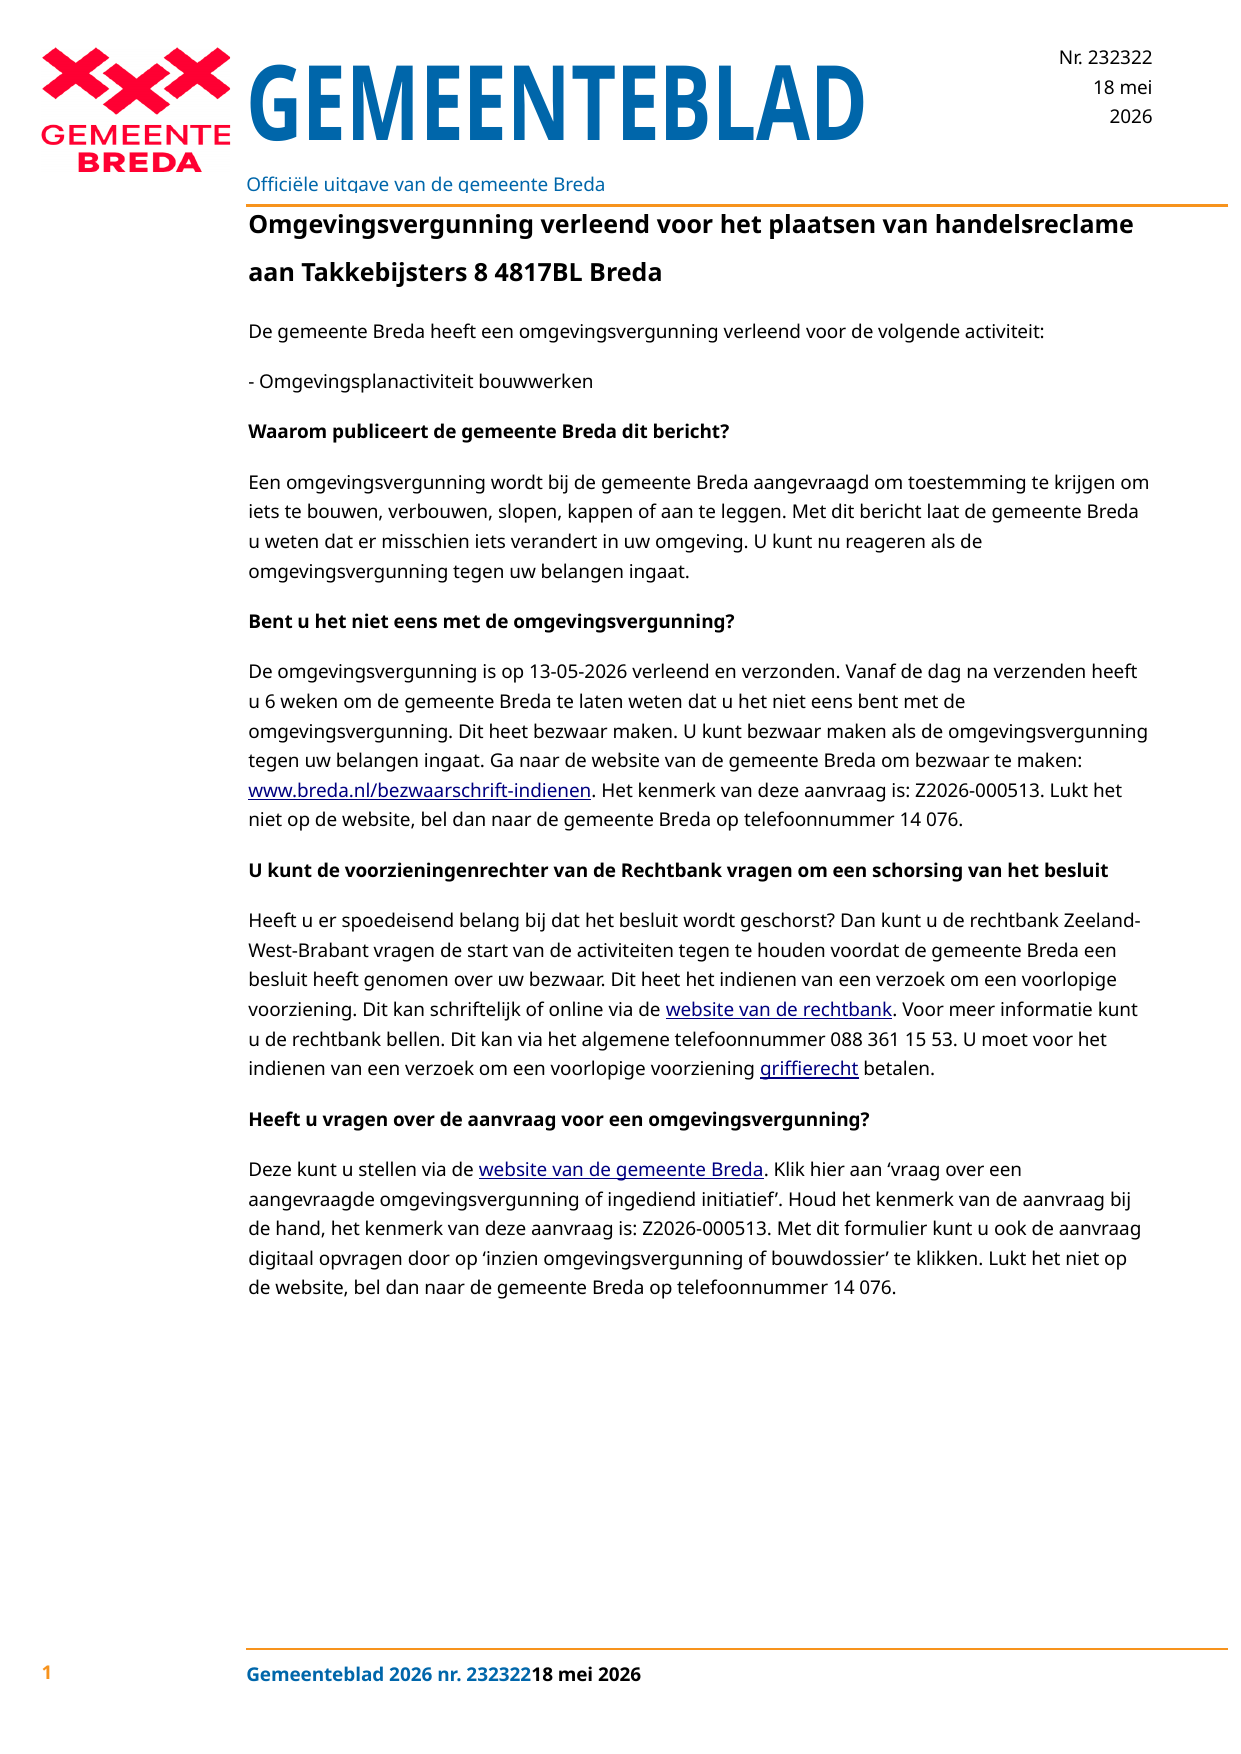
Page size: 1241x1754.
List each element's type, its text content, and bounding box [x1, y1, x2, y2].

text Heeft u vragen over de aanvraag voor een omgevingsvergunning? [248, 1106, 1152, 1132]
text Heeft u er spoedeisend belang bij dat het besluit wordt geschorst? Dan kunt u de rechtbank Zeeland-West-Brabant vragen de start van de activiteiten tegen te houden voordat de gemeente Breda een besluit heeft genomen over uw bezwaar. Dit heet het indienen van een verzoek om een voorlopige voorziening. Dit kan schriftelijk of online via de website van de rechtbank. Voor meer informatie kunt u de rechtbank bellen. Dit kan via het algemene telefoonnummer 088 361 15 53. U moet voor het indienen van een verzoek om een voorlopige voorziening griffierecht betalen. [248, 907, 1152, 1081]
text U kunt de voorzieningenrechter van de Rechtbank vragen om een schorsing van het besluit [248, 857, 1152, 883]
text Een omgevingsvergunning wordt bij de gemeente Breda aangevraagd om toestemming te krijgen om iets te bouwen, verbouwen, slopen, kappen of aan te leggen. Met dit bericht laat de gemeente Breda u weten dat er misschien iets verandert in uw omgeving. U kunt nu reageren als de omgevingsvergunning tegen uw belangen ingaat. [248, 469, 1152, 584]
text Waarom publiceert de gemeente Breda dit bericht? [248, 419, 1152, 444]
text Deze kunt u stellen via de website van de gemeente Breda. Klik hier aan ‘vraag over een aangevraagde omgevingsvergunning of ingediend initiatief’. Houd het kenmerk van de aanvraag bij de hand, het kenmerk van deze aanvraag is: Z2026-000513. Met dit formulier kunt u ook de aanvraag digitaal opvragen door op ‘inzien omgevingsvergunning of bouwdossier’ te klikken. Lukt het niet op de website, bel dan naar de gemeente Breda op telefoonnummer 14 076. [248, 1156, 1152, 1300]
text De gemeente Breda heeft een omgevingsvergunning verleend voor de volgende activiteit: [248, 318, 1152, 344]
text Omgevingsvergunning verleend voor het plaatsen van handelsreclame aan Takkebijsters 8 4817BL Breda [248, 207, 1152, 288]
text - Omgevingsplanactiviteit bouwwerken [248, 368, 1152, 394]
text De omgevingsvergunning is op 13-05-2026 verleend en verzonden. Vanaf de dag na verzenden heeft u 6 weken om de gemeente Breda te laten weten dat u het niet eens bent met de omgevingsvergunning. Dit heet bezwaar maken. U kunt bezwaar maken als de omgevingsvergunning tegen uw belangen ingaat. Ga naar de website van de gemeente Breda om bezwaar te maken: www.breda.nl/bezwaarschrift-indienen. Het kenmerk van deze aanvraag is: Z2026-000513. Lukt het niet op de website, bel dan naar de gemeente Breda op telefoonnummer 14 076. [248, 659, 1152, 832]
picture [41, 47, 231, 172]
text Bent u het niet eens met de omgevingsvergunning? [248, 608, 1152, 634]
